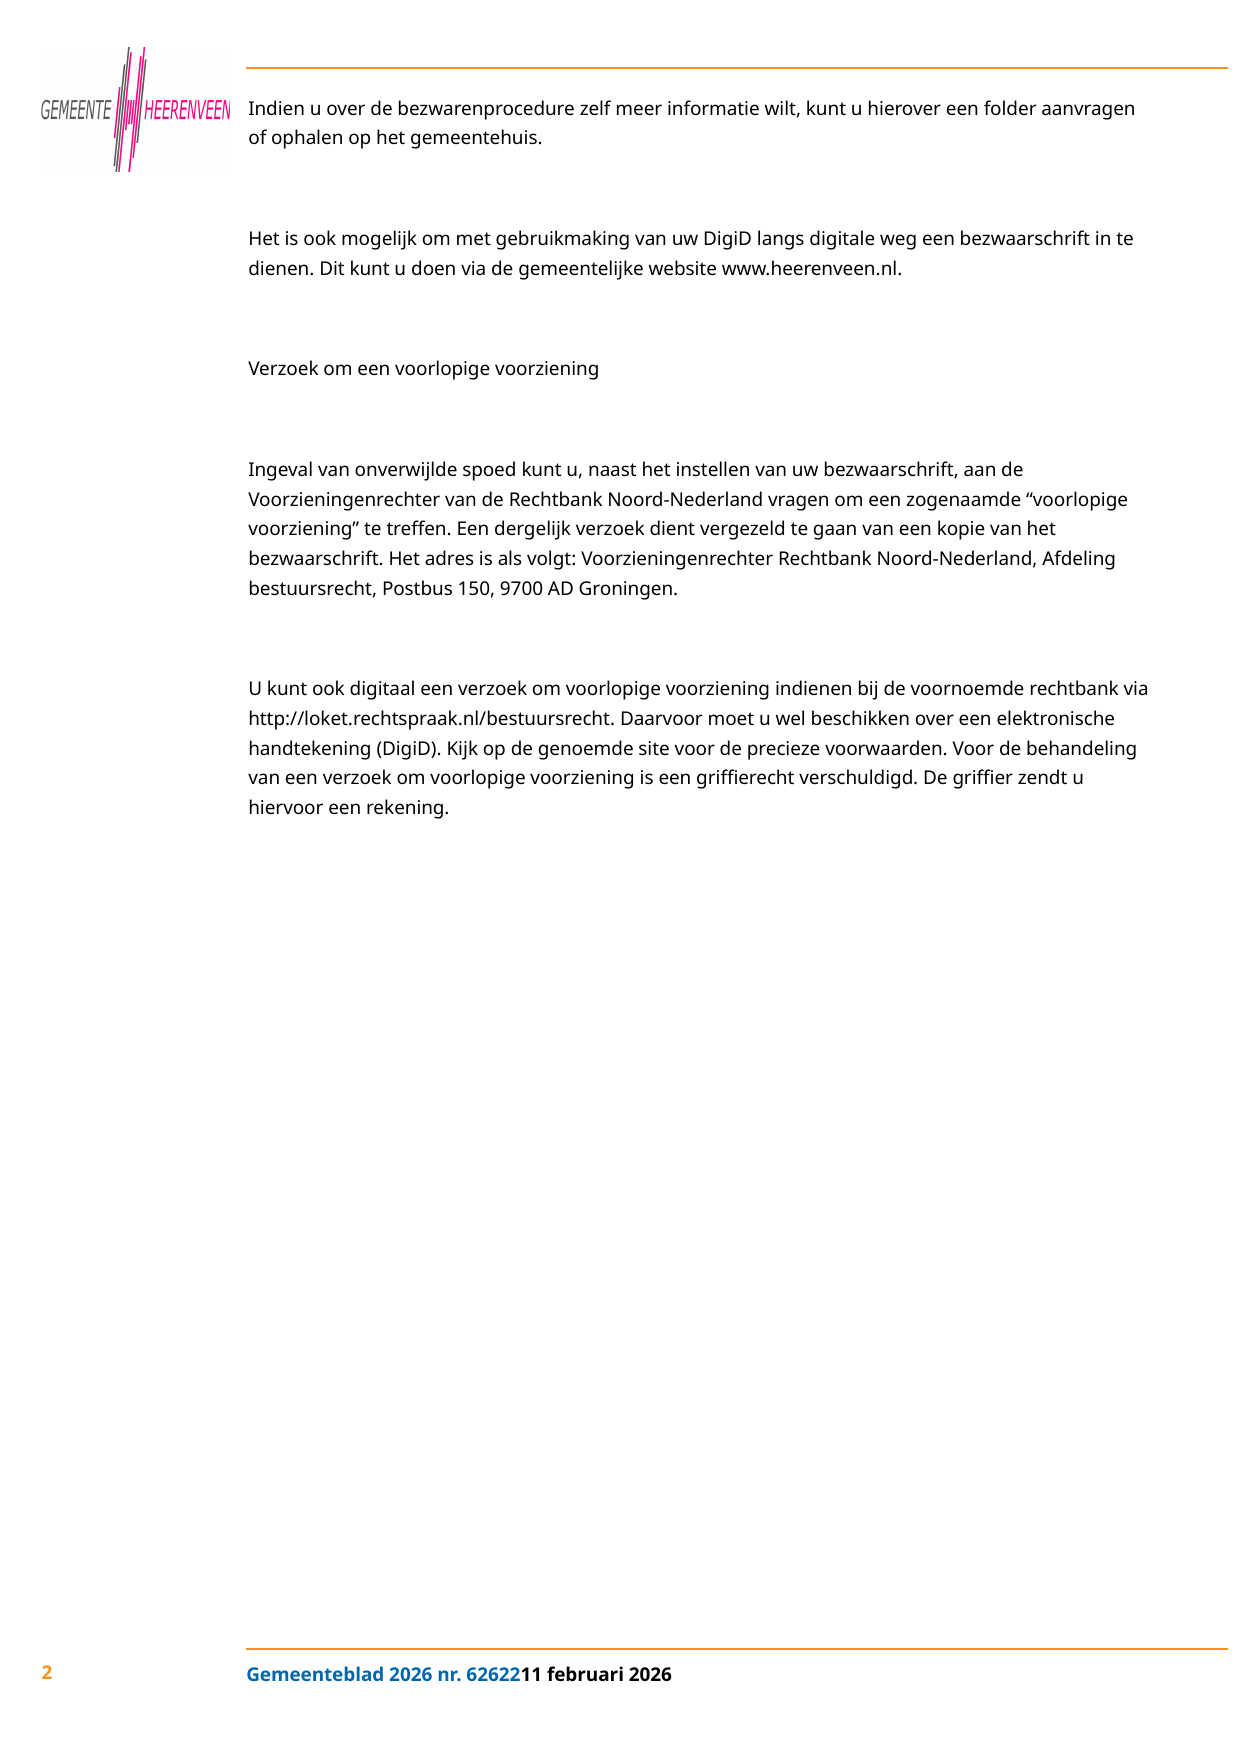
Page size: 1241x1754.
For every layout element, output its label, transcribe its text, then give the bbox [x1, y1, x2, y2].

picture [41, 47, 231, 172]
text Verzoek om een voorlopige voorziening [248, 356, 1152, 381]
text U kunt ook digitaal een verzoek om voorlopige voorziening indienen bij de voornoemde rechtbank via http://loket.rechtspraak.nl/bestuursrecht. Daarvoor moet u wel beschikken over een elektronische handtekening (DigiD). Kijk op de genoemde site voor de precieze voorwaarden. Voor de behandeling van een verzoek om voorlopige voorziening is een griffierecht verschuldigd. De griffier zendt u hiervoor een rekening. [248, 676, 1152, 820]
text Ingeval van onverwijlde spoed kunt u, naast het instellen van uw bezwaarschrift, aan de Voorzieningenrechter van de Rechtbank Noord-Nederland vragen om een zogenaamde “voorlopige voorziening” te treffen. Een dergelijk verzoek dient vergezeld te gaan van een kopie van het bezwaarschrift. Het adres is als volgt: Voorzieningenrechter Rechtbank Noord-Nederland, Afdeling bestuursrecht, Postbus 150, 9700 AD Groningen. [248, 456, 1152, 601]
text Het is ook mogelijk om met gebruikmaking van uw DigiD langs digitale weg een bezwaarschrift in te dienen. Dit kunt u doen via de gemeentelijke website www.heerenveen.nl. [248, 225, 1152, 281]
text Indien u over de bezwarenprocedure zelf meer informatie wilt, kunt u hierover een folder aanvragen of ophalen op het gemeentehuis. [248, 95, 1152, 150]
